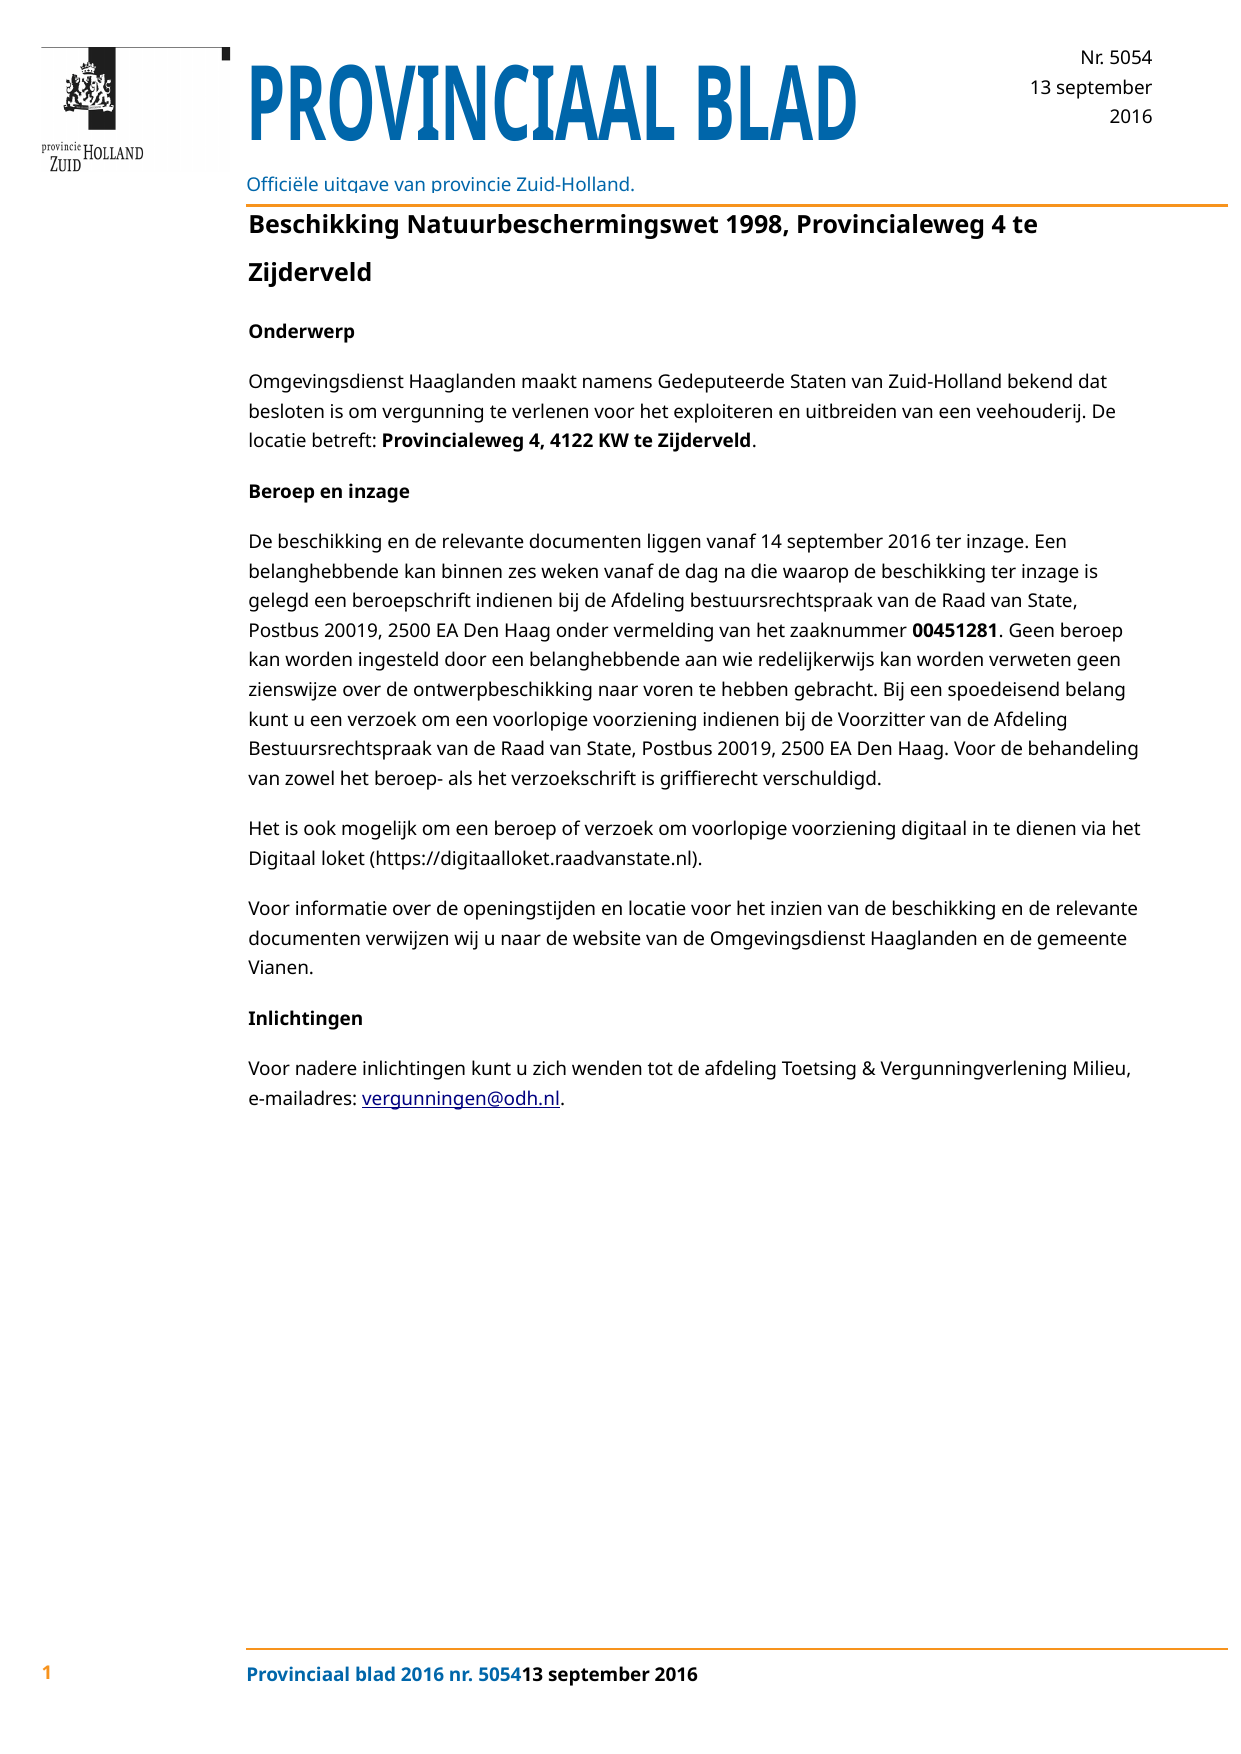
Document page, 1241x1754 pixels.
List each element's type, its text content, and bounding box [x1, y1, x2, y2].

text De beschikking en de relevante documenten liggen vanaf 14 september 2016 ter inzage. Een belanghebbende kan binnen zes weken vanaf de dag na die waarop de beschikking ter inzage is gelegd een beroepschrift indienen bij de Afdeling bestuursrechtspraak van de Raad van State, Postbus 20019, 2500 EA Den Haag onder vermelding van het zaaknummer 00451281. Geen beroep kan worden ingesteld door een belanghebbende aan wie redelijkerwijs kan worden verweten geen zienswijze over de ontwerpbeschikking naar voren te hebben gebracht. Bij een spoedeisend belang kunt u een verzoek om een voorlopige voorziening indienen bij de Voorzitter van de Afdeling Bestuursrechtspraak van de Raad van State, Postbus 20019, 2500 EA Den Haag. Voor de behandeling van zowel het beroep- als het verzoekschrift is griffierecht verschuldigd. [248, 528, 1152, 791]
text Voor nadere inlichtingen kunt u zich wenden tot de afdeling Toetsing & Vergunningverlening Milieu, e-mailadres: vergunningen@odh.nl. [248, 1055, 1152, 1111]
text Onderwerp [248, 318, 1152, 344]
text Het is ook mogelijk om een beroep of verzoek om voorlopige voorziening digitaal in te dienen via het Digitaal loket (https://digitaalloket.raadvanstate.nl). [248, 815, 1152, 871]
text Beschikking Natuurbeschermingswet 1998, Provincialeweg 4 te Zijderveld [248, 207, 1152, 288]
text Omgevingsdienst Haaglanden maakt namens Gedeputeerde Staten van Zuid-Holland bekend dat besloten is om vergunning te verlenen voor het exploiteren en uitbreiden van een veehouderij. De locatie betreft: Provincialeweg 4, 4122 KW te Zijderveld. [248, 368, 1152, 453]
picture [41, 47, 231, 172]
text Voor informatie over de openingstijden en locatie voor het inzien van de beschikking en de relevante documenten verwijzen wij u naar de website van de Omgevingsdienst Haaglanden en de gemeente Vianen. [248, 895, 1152, 980]
text Inlichtingen [248, 1005, 1152, 1031]
text Beroep en inzage [248, 478, 1152, 504]
